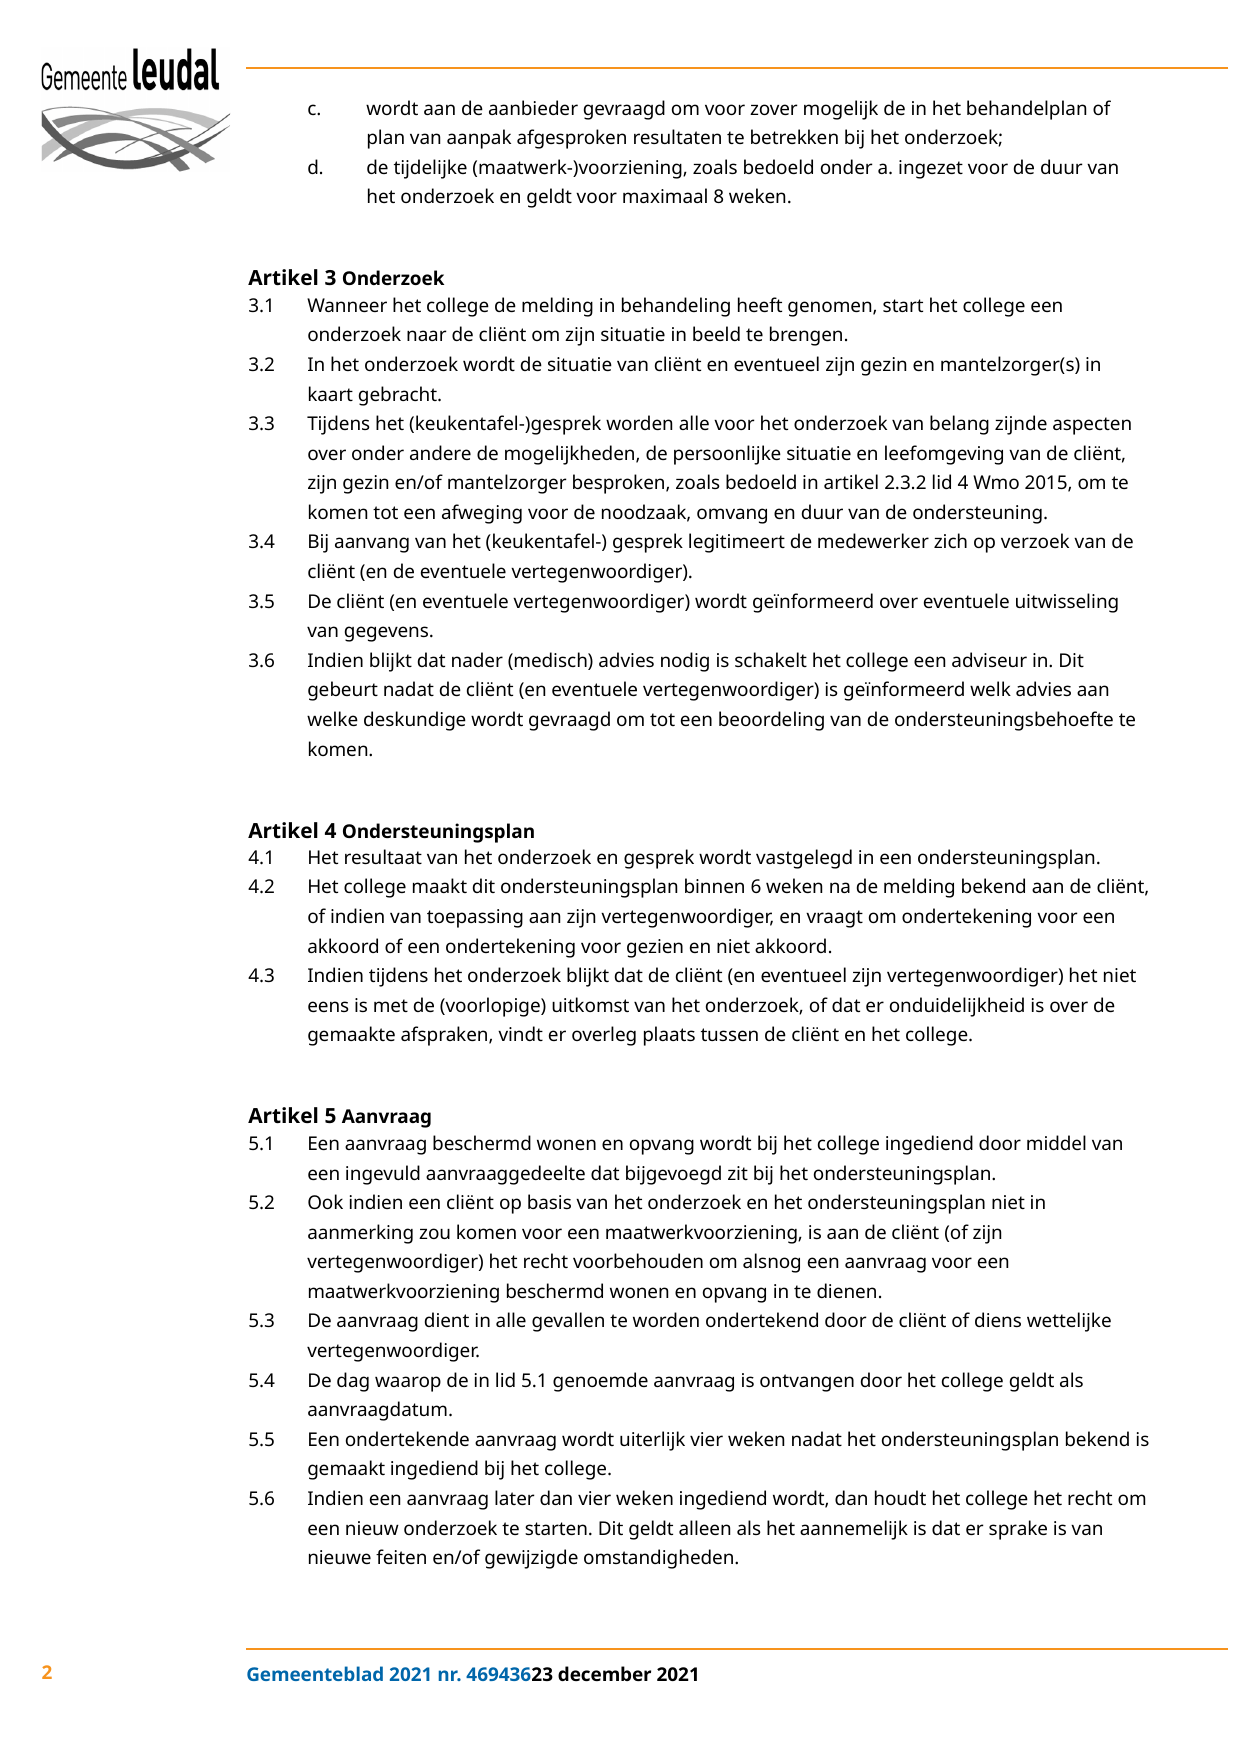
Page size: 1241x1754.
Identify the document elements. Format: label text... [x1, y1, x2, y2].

list Een aanvraag beschermd wonen en opvang wordt bij het college ingediend door middel van een ingevuld aanvraaggedeelte dat bijgevoegd zit bij het ondersteuningsplan. [248, 1130, 1152, 1185]
list Ook indien een cliënt op basis van het onderzoek en het ondersteuningsplan niet in aanmerking zou komen voor een maatwerkvoorziening, is aan de cliënt (of zijn vertegenwoordiger) het recht voorbehouden om alsnog een aanvraag voor een maatwerkvoorziening beschermd wonen en opvang in te dienen. [248, 1189, 1152, 1304]
list In het onderzoek wordt de situatie van cliënt en eventueel zijn gezin en mantelzorger(s) in kaart gebracht. [248, 351, 1152, 406]
list Bij aanvang van het (keukentafel-) gesprek legitimeert de medewerker zich op verzoek van de cliënt (en de eventuele vertegenwoordiger). [248, 529, 1152, 584]
text Artikel 4 Ondersteuningsplan [248, 816, 1152, 844]
list Tijdens het (keukentafel-)gesprek worden alle voor het onderzoek van belang zijnde aspecten over onder andere de mogelijkheden, de persoonlijke situatie en leefomgeving van de cliënt, zijn gezin en/of mantelzorger besproken, zoals bedoeld in artikel 2.3.2 lid 4 Wmo 2015, om te komen tot een afweging voor de noodzaak, omvang en duur van de ondersteuning. [248, 410, 1152, 525]
text Artikel 3 Onderzoek [248, 263, 1152, 292]
list Een ondertekende aanvraag wordt uiterlijk vier weken nadat het ondersteuningsplan bekend is gemaakt ingediend bij het college. [248, 1426, 1152, 1481]
list De aanvraag dient in alle gevallen te worden ondertekend door de cliënt of diens wettelijke vertegenwoordiger. [248, 1308, 1152, 1363]
list De cliënt (en eventuele vertegenwoordiger) wordt geïnformeerd over eventuele uitwisseling van gegevens. [248, 588, 1152, 643]
list de tijdelijke (maatwerk-)voorziening, zoals bedoeld onder a. ingezet voor de duur van het onderzoek en geldt voor maximaal 8 weken. [307, 154, 1152, 209]
list Het resultaat van het onderzoek en gesprek wordt vastgelegd in een ondersteuningsplan. [248, 844, 1152, 870]
list Indien tijdens het onderzoek blijkt dat de cliënt (en eventueel zijn vertegenwoordiger) het niet eens is met de (voorlopige) uitkomst van het onderzoek, of dat er onduidelijkheid is over de gemaakte afspraken, vindt er overleg plaats tussen de cliënt en het college. [248, 962, 1152, 1047]
list wordt aan de aanbieder gevraagd om voor zover mogelijk de in het behandelplan of plan van aanpak afgesproken resultaten te betrekken bij het onderzoek; [307, 95, 1152, 150]
list Wanneer het college de melding in behandeling heeft genomen, start het college een onderzoek naar de cliënt om zijn situatie in beeld te brengen. [248, 292, 1152, 347]
picture [41, 47, 231, 172]
list De dag waarop de in lid 5.1 genoemde aanvraag is ontvangen door het college geldt als aanvraagdatum. [248, 1367, 1152, 1422]
list Indien blijkt dat nader (medisch) advies nodig is schakelt het college een adviseur in. Dit gebeurt nadat de cliënt (en eventuele vertegenwoordiger) is geïnformeerd welk advies aan welke deskundige wordt gevraagd om tot een beoordeling van de ondersteuningsbehoefte te komen. [248, 647, 1152, 761]
list Het college maakt dit ondersteuningsplan binnen 6 weken na de melding bekend aan de cliënt, of indien van toepassing aan zijn vertegenwoordiger, en vraagt om ondertekening voor een akkoord of een ondertekening voor gezien en niet akkoord. [248, 874, 1152, 959]
text Artikel 5 Aanvraag [248, 1102, 1152, 1130]
list Indien een aanvraag later dan vier weken ingediend wordt, dan houdt het college het recht om een nieuw onderzoek te starten. Dit geldt alleen als het aannemelijk is dat er sprake is van nieuwe feiten en/of gewijzigde omstandigheden. [248, 1485, 1152, 1570]
